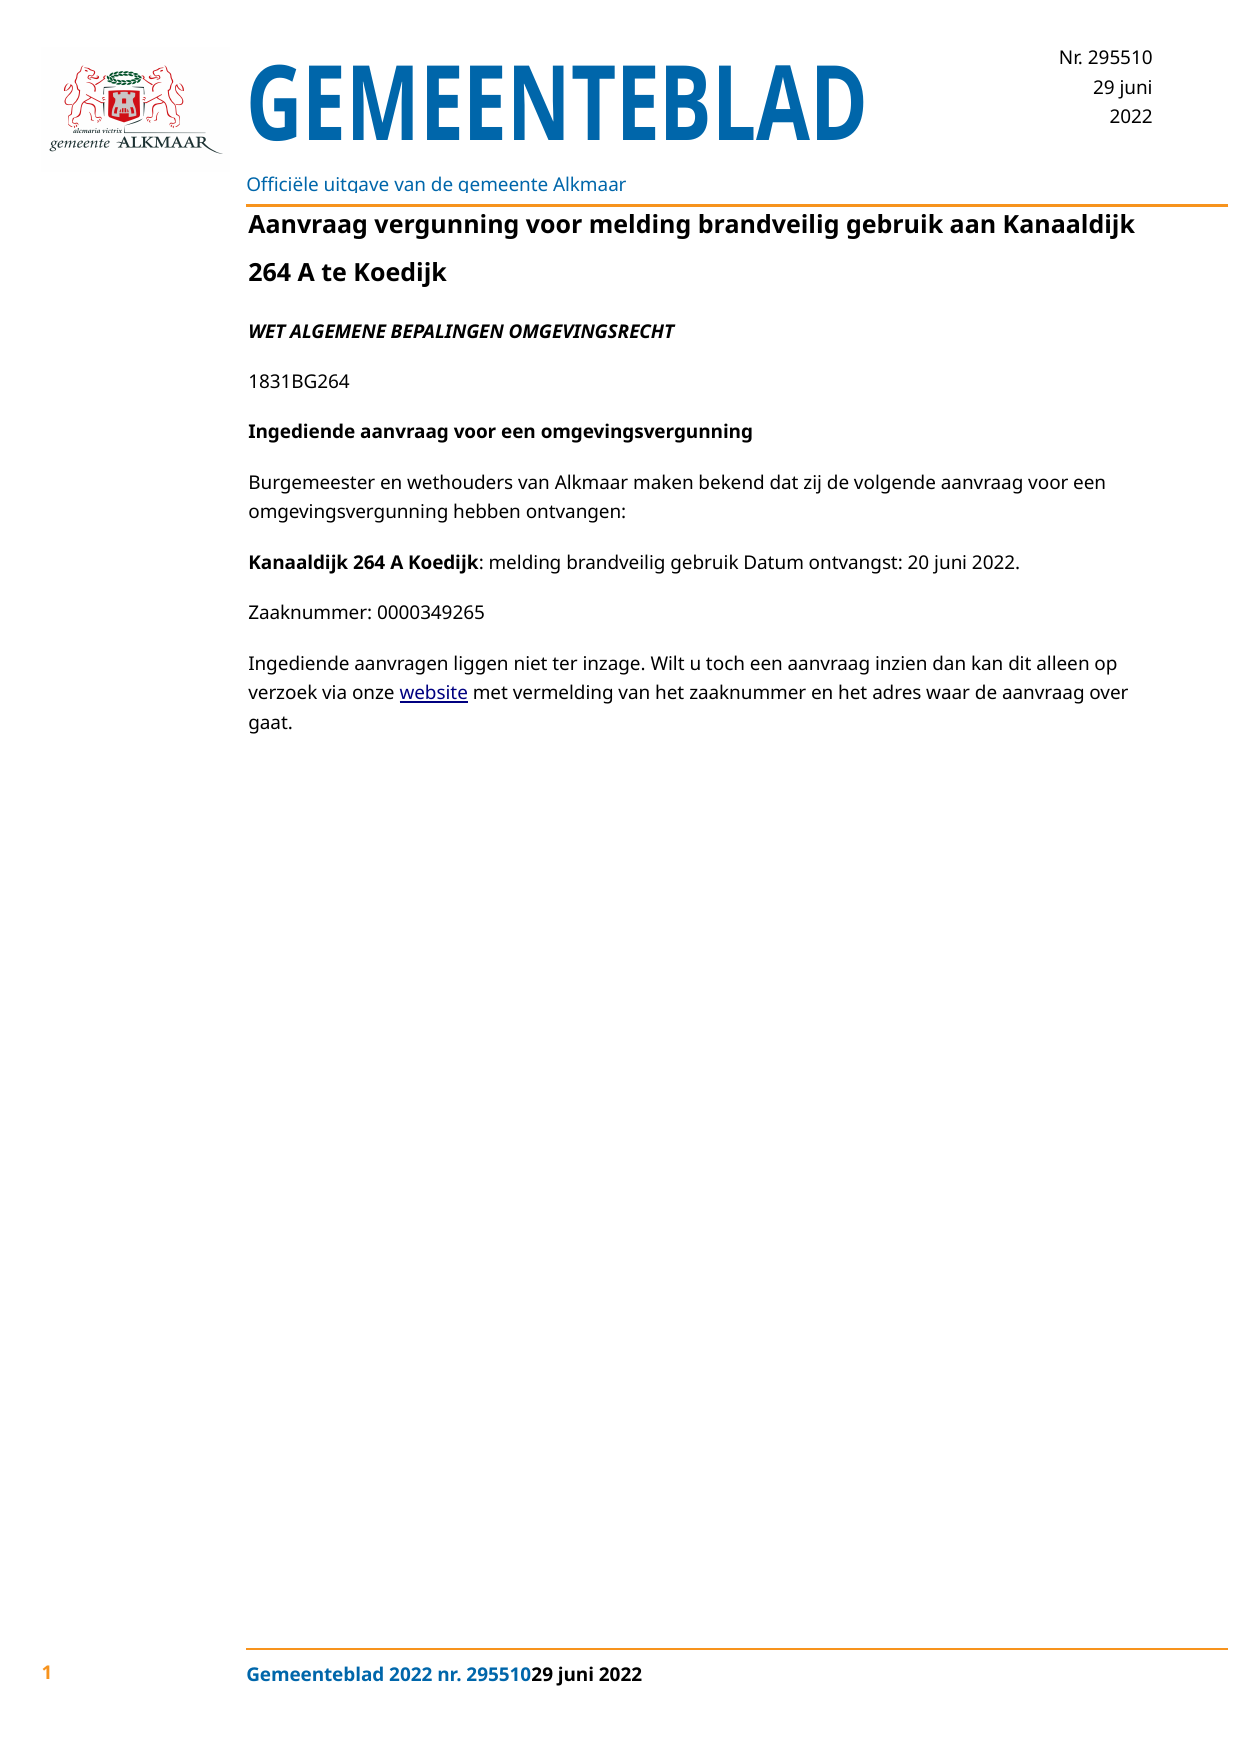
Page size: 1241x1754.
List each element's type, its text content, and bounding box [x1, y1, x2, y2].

picture [41, 47, 231, 172]
text Zaaknummer: 0000349265 [248, 599, 1152, 625]
text Kanaaldijk 264 A Koedijk: melding brandveilig gebruik Datum ontvangst: 20 juni 2022. [248, 549, 1152, 575]
text 1831BG264 [248, 368, 1152, 394]
text Aanvraag vergunning voor melding brandveilig gebruik aan Kanaaldijk 264 A te Koedijk [248, 207, 1152, 288]
text Ingediende aanvragen liggen niet ter inzage. Wilt u toch een aanvraag inzien dan kan dit alleen op verzoek via onze website met vermelding van het zaaknummer en het adres waar de aanvraag over gaat. [248, 650, 1152, 735]
text WET ALGEMENE BEPALINGEN OMGEVINGSRECHT [248, 318, 1152, 344]
text Ingediende aanvraag voor een omgevingsvergunning [248, 419, 1152, 444]
text Burgemeester en wethouders van Alkmaar maken bekend dat zij de volgende aanvraag voor een omgevingsvergunning hebben ontvangen: [248, 469, 1152, 524]
